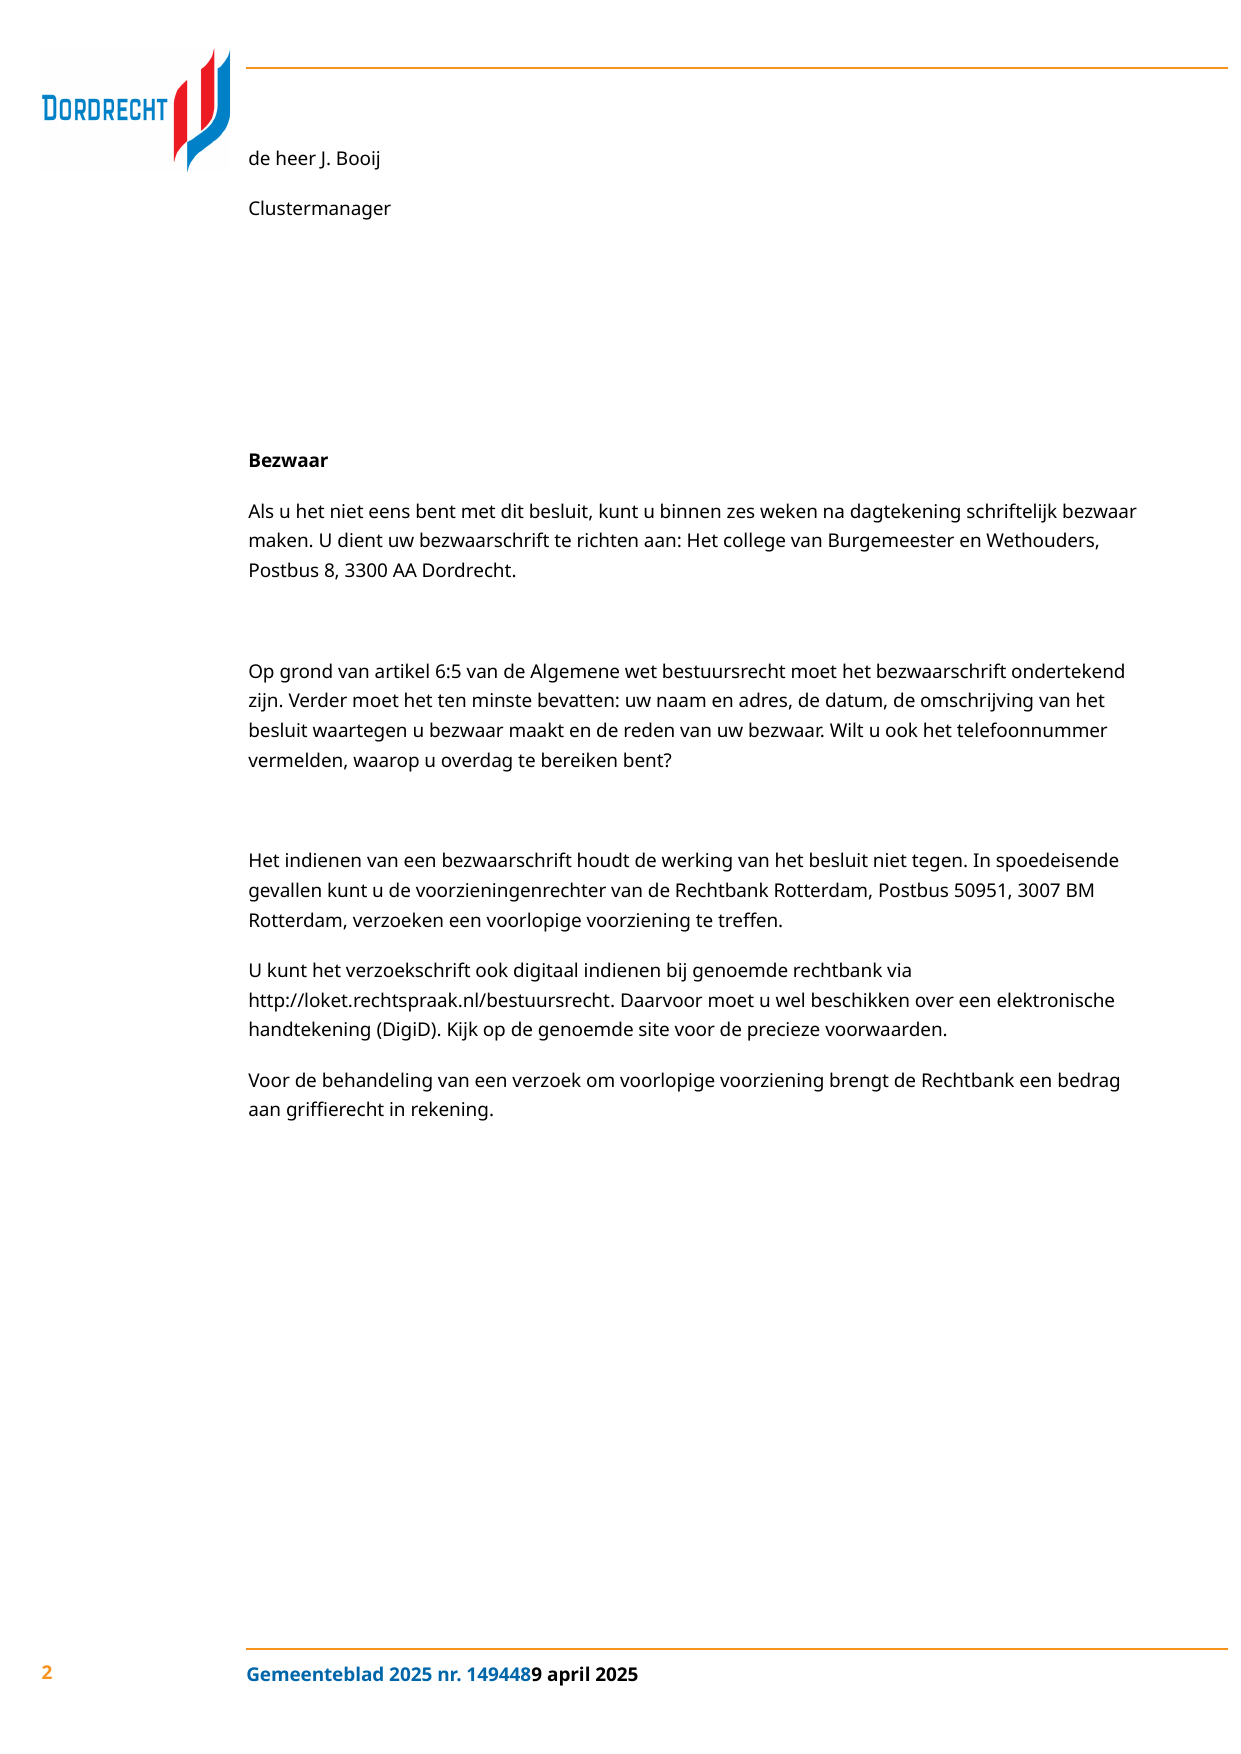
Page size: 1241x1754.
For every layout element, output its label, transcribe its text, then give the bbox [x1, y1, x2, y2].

text Bezwaar [248, 448, 1152, 473]
text U kunt het verzoekschrift ook digitaal indienen bij genoemde rechtbank via http://loket.rechtspraak.nl/bestuursrecht. Daarvoor moet u wel beschikken over een elektronische handtekening (DigiD). Kijk op de genoemde site voor de precieze voorwaarden. [248, 957, 1152, 1042]
text de heer J. Booij [248, 145, 1152, 171]
text Clustermanager [248, 196, 1152, 221]
text Voor de behandeling van een verzoek om voorlopige voorziening brengt de Rechtbank een bedrag aan griffierecht in rekening. [248, 1067, 1152, 1122]
text Op grond van artikel 6:5 van de Algemene wet bestuursrecht moet het bezwaarschrift ondertekend zijn. Verder moet het ten minste bevatten: uw naam en adres, de datum, de omschrijving van het besluit waartegen u bezwaar maakt en de reden van uw bezwaar. Wilt u ook het telefoonnummer vermelden, waarop u overdag te bereiken bent? [248, 658, 1152, 773]
picture [41, 47, 231, 172]
text Het indienen van een bezwaarschrift houdt de werking van het besluit niet tegen. In spoedeisende gevallen kunt u de voorzieningenrechter van de Rechtbank Rotterdam, Postbus 50951, 3007 BM Rotterdam, verzoeken een voorlopige voorziening te treffen. [248, 848, 1152, 933]
text Als u het niet eens bent met dit besluit, kunt u binnen zes weken na dagtekening schriftelijk bezwaar maken. U dient uw bezwaarschrift te richten aan: Het college van Burgemeester en Wethouders, Postbus 8, 3300 AA Dordrecht. [248, 498, 1152, 583]
